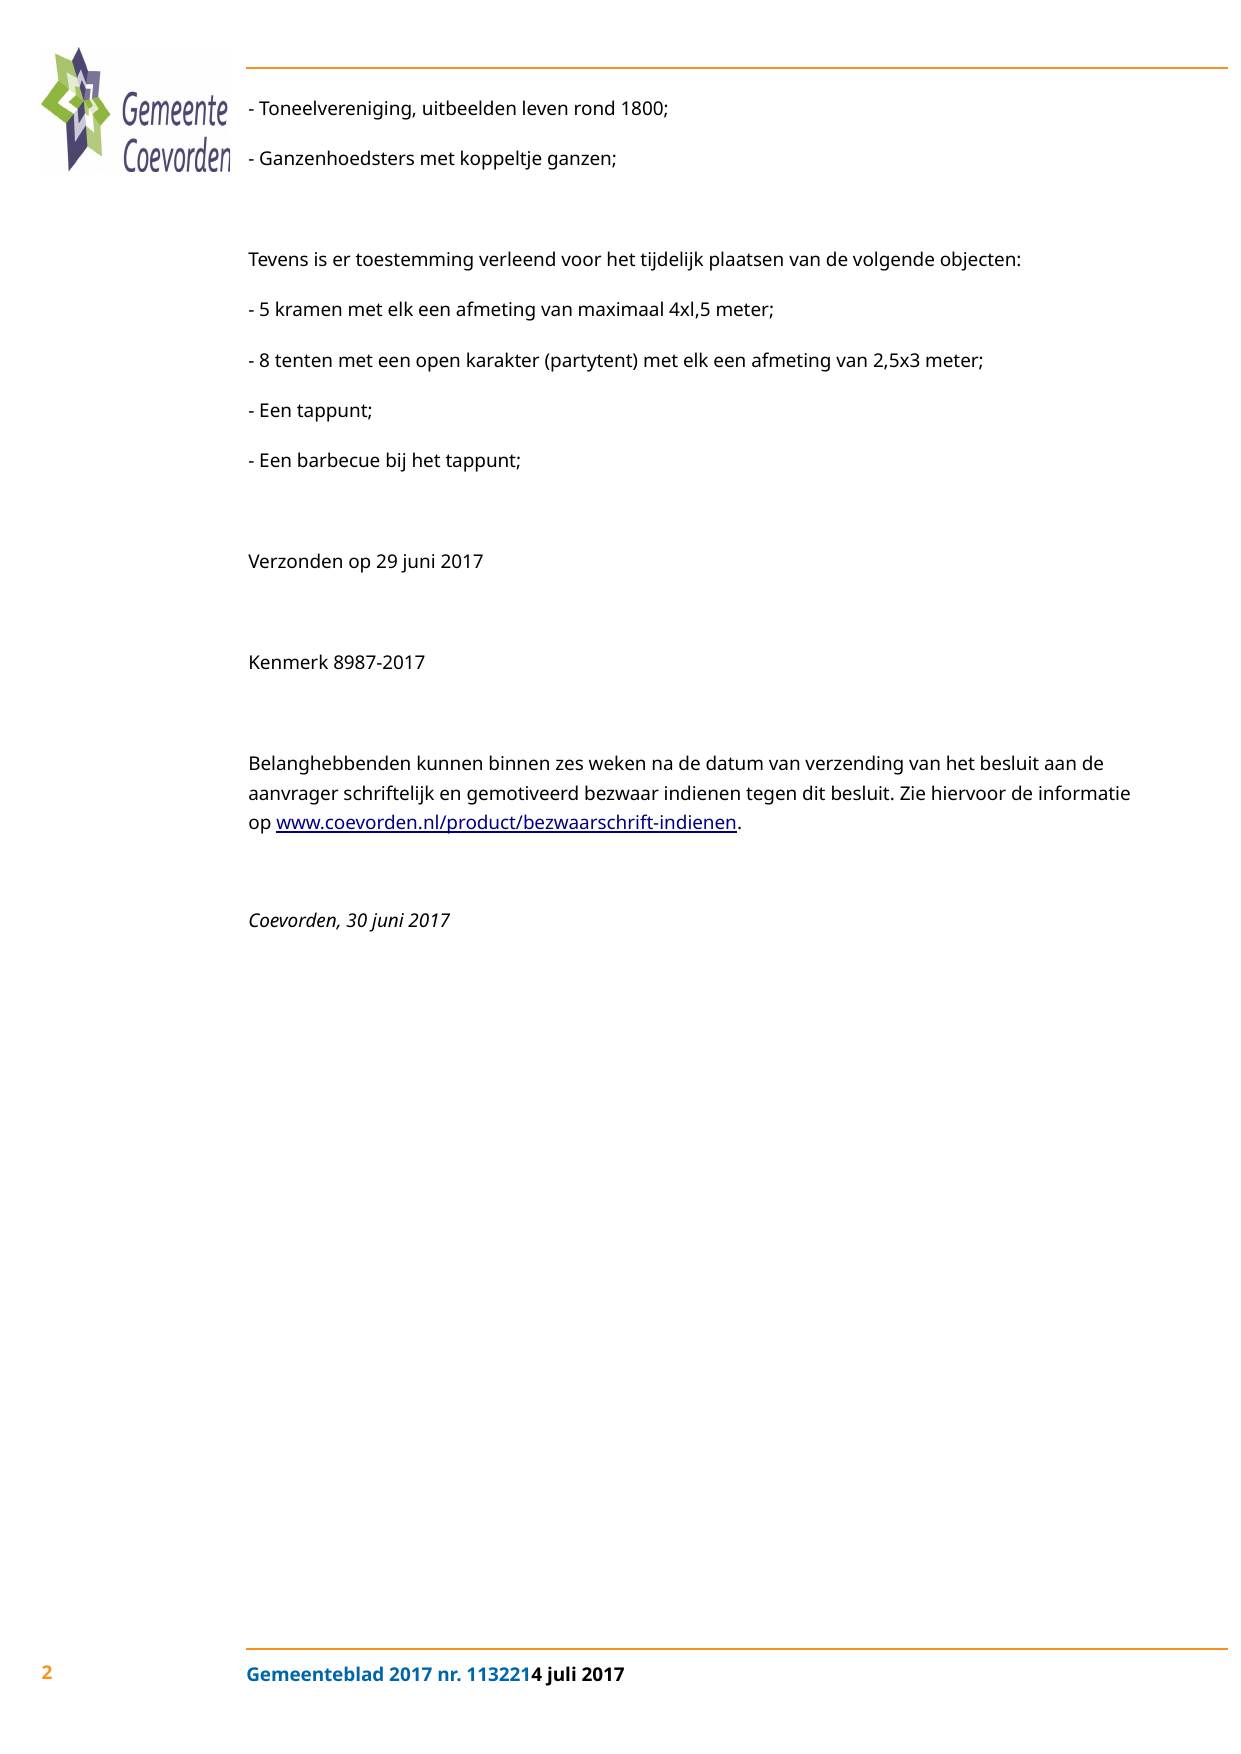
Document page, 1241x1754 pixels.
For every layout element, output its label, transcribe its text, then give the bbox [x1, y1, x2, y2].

text Verzonden op 29 juni 2017 [248, 548, 1152, 574]
text - Een barbecue bij het tappunt; [248, 448, 1152, 473]
text - 5 kramen met elk een afmeting van maximaal 4xl,5 meter; [248, 296, 1152, 322]
text - 8 tenten met een open karakter (partytent) met elk een afmeting van 2,5x3 meter; [248, 347, 1152, 373]
text Kenmerk 8987-2017 [248, 649, 1152, 675]
text - Ganzenhoedsters met koppeltje ganzen; [248, 145, 1152, 171]
text - Toneelvereniging, uitbeelden leven rond 1800; [248, 95, 1152, 121]
text - Een tappunt; [248, 397, 1152, 423]
text Coevorden, 30 juni 2017 [248, 908, 1152, 933]
picture [41, 47, 231, 172]
text Belanghebbenden kunnen binnen zes weken na de datum van verzending van het besluit aan de aanvrager schriftelijk en gemotiveerd bezwaar indienen tegen dit besluit. Zie hiervoor de informatie op www.coevorden.nl/product/bezwaarschrift-indienen. [248, 750, 1152, 835]
text Tevens is er toestemming verleend voor het tijdelijk plaatsen van de volgende objecten: [248, 246, 1152, 272]
